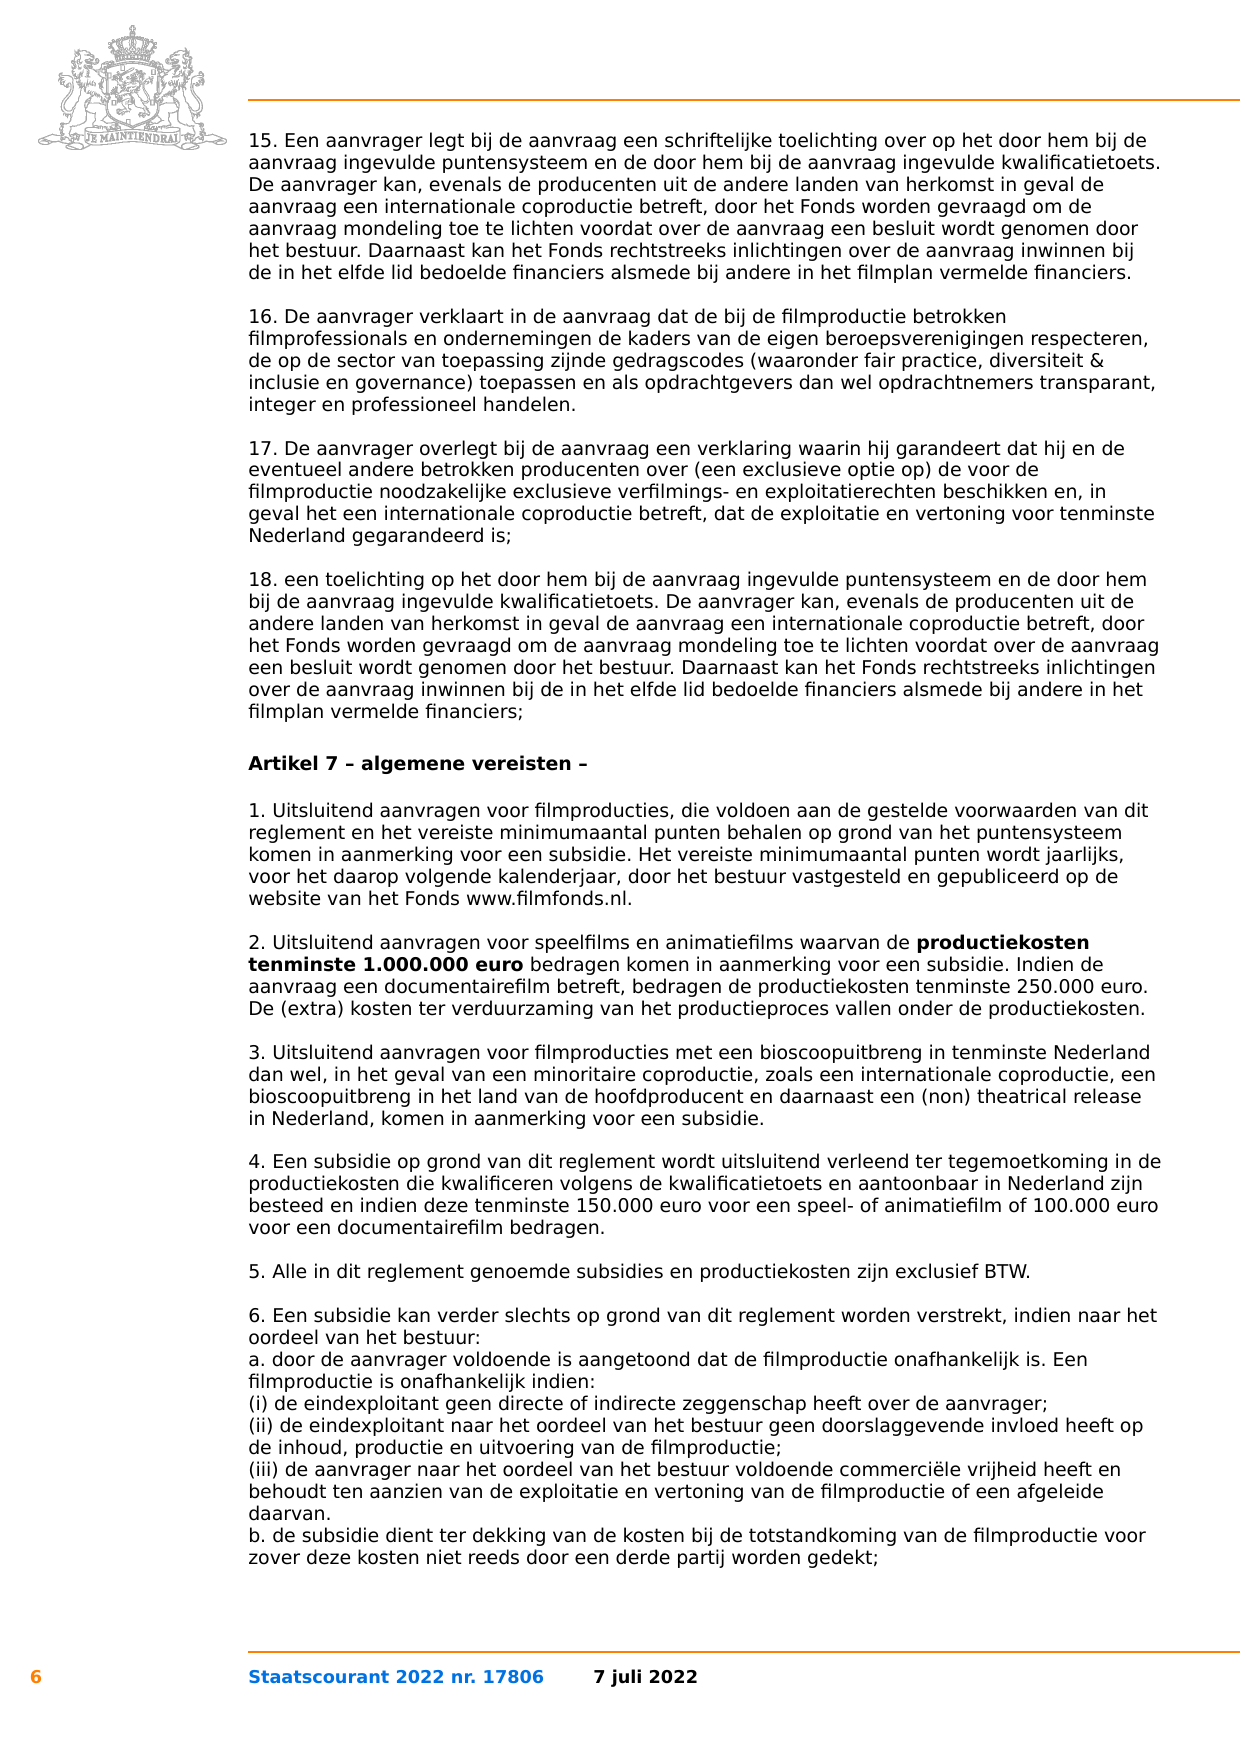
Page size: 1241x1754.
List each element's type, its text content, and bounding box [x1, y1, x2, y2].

text a. door de aanvrager voldoende is aangetoond dat de filmproductie onafhankelijk is. Een filmproductie is onafhankelijk indien: [248, 1349, 1163, 1393]
text 16. De aanvrager verklaart in de aanvraag dat de bij de filmproductie betrokken filmprofessionals en ondernemingen de kaders van de eigen beroepsverenigingen respecteren, de op de sector van toepassing zijnde gedragscodes (waaronder fair practice, diversiteit & inclusie en governance) toepassen en als opdrachtgevers dan wel opdrachtnemers transparant, integer en professioneel handelen. [248, 306, 1163, 416]
text 5. Alle in dit reglement genoemde subsidies en productiekosten zijn exclusief BTW. [248, 1261, 1163, 1283]
text 18. een toelichting op het door hem bij de aanvraag ingevulde puntensysteem en de door hem bij de aanvraag ingevulde kwalificatietoets. De aanvrager kan, evenals de producenten uit de andere landen van herkomst in geval de aanvraag een internationale coproductie betreft, door het Fonds worden gevraagd om de aanvraag mondeling toe te lichten voordat over de aanvraag een besluit wordt genomen door het bestuur. Daarnaast kan het Fonds rechtstreeks inlichtingen over de aanvraag inwinnen bij de in het elfde lid bedoelde financiers alsmede bij andere in het filmplan vermelde financiers; [248, 569, 1163, 723]
text (ii) de eindexploitant naar het oordeel van het bestuur geen doorslaggevende invloed heeft op de inhoud, productie en uitvoering van de filmproductie; [248, 1415, 1163, 1459]
text (i) de eindexploitant geen directe of indirecte zeggenschap heeft over de aanvrager; [248, 1393, 1163, 1415]
text 1. Uitsluitend aanvragen voor filmproducties, die voldoen aan de gestelde voorwaarden van dit reglement en het vereiste minimumaantal punten behalen op grond van het puntensysteem komen in aanmerking voor een subsidie. Het vereiste minimumaantal punten wordt jaarlijks, voor het daarop volgende kalenderjaar, door het bestuur vastgesteld en gepubliceerd op de website van het Fonds www.filmfonds.nl. [248, 800, 1163, 910]
text 2. Uitsluitend aanvragen voor speelfilms en animatiefilms waarvan de productiekosten tenminste 1.000.000 euro bedragen komen in aanmerking voor een subsidie. Indien de aanvraag een documentairefilm betreft, bedragen de productiekosten tenminste 250.000 euro. De (extra) kosten ter verduurzaming van het productieproces vallen onder de productiekosten. [248, 932, 1163, 1020]
subtitle Artikel 7 – algemene vereisten – [248, 753, 1163, 775]
text 4. Een subsidie op grond van dit reglement wordt uitsluitend verleend ter tegemoetkoming in de productiekosten die kwalificeren volgens de kwalificatietoets en aantoonbaar in Nederland zijn besteed en indien deze tenminste 150.000 euro voor een speel- of animatiefilm of 100.000 euro voor een documentairefilm bedragen. [248, 1151, 1163, 1239]
text b. de subsidie dient ter dekking van de kosten bij de totstandkoming van de filmproductie voor zover deze kosten niet reeds door een derde partij worden gedekt; [248, 1525, 1163, 1569]
text 15. Een aanvrager legt bij de aanvraag een schriftelijke toelichting over op het door hem bij de aanvraag ingevulde puntensysteem en de door hem bij de aanvraag ingevulde kwalificatietoets. De aanvrager kan, evenals de producenten uit de andere landen van herkomst in geval de aanvraag een internationale coproductie betreft, door het Fonds worden gevraagd om de aanvraag mondeling toe te lichten voordat over de aanvraag een besluit wordt genomen door het bestuur. Daarnaast kan het Fonds rechtstreeks inlichtingen over de aanvraag inwinnen bij de in het elfde lid bedoelde financiers alsmede bij andere in het filmplan vermelde financiers. [248, 130, 1163, 284]
text 6. Een subsidie kan verder slechts op grond van dit reglement worden verstrekt, indien naar het oordeel van het bestuur: [248, 1305, 1163, 1349]
text (iii) de aanvrager naar het oordeel van het bestuur voldoende commerciële vrijheid heeft en behoudt ten aanzien van de exploitatie en vertoning van de filmproductie of een afgeleide daarvan. [248, 1459, 1163, 1525]
text 17. De aanvrager overlegt bij de aanvraag een verklaring waarin hij garandeert dat hij en de eventueel andere betrokken producenten over (een exclusieve optie op) de voor de filmproductie noodzakelijke exclusieve verfilmings- en exploitatierechten beschikken en, in geval het een internationale coproductie betreft, dat de exploitatie en vertoning voor tenminste Nederland gegarandeerd is; [248, 437, 1163, 547]
text 3. Uitsluitend aanvragen voor filmproducties met een bioscoopuitbreng in tenminste Nederland dan wel, in het geval van een minoritaire coproductie, zoals een internationale coproductie, een bioscoopuitbreng in het land van de hoofdproducent en daarnaast een (non) theatrical release in Nederland, komen in aanmerking voor een subsidie. [248, 1042, 1163, 1129]
picture [38, 25, 227, 150]
